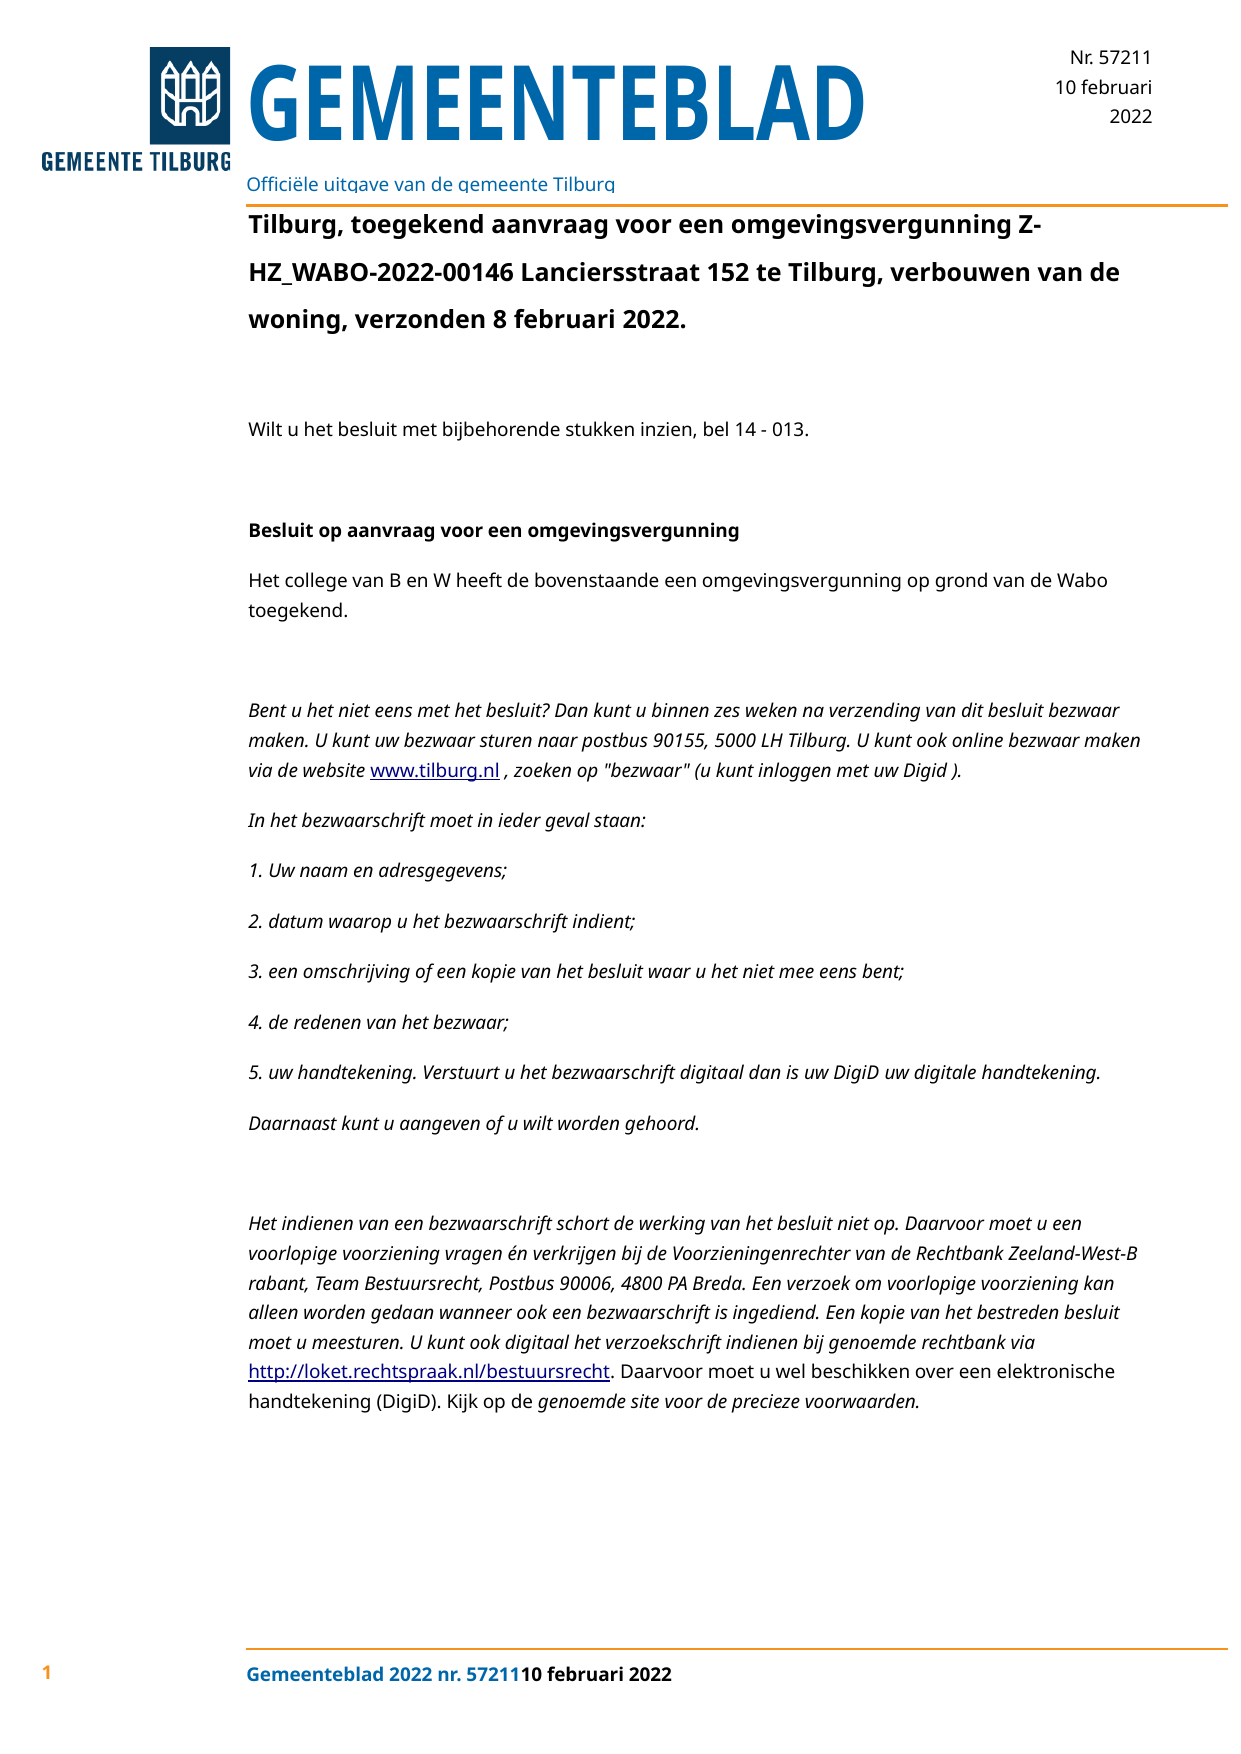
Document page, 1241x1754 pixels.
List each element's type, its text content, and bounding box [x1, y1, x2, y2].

text Wilt u het besluit met bijbehorende stukken inzien, bel 14 - 013. [248, 416, 1152, 442]
text Besluit op aanvraag voor een omgevingsvergunning [248, 517, 1152, 542]
text 4. de redenen van het bezwaar; [248, 1009, 1152, 1034]
text Het college van B en W heeft de bovenstaande een omgevingsvergunning op grond van de Wabo toegekend. [248, 567, 1152, 622]
text 1. Uw naam en adresgegevens; [248, 858, 1152, 883]
picture [41, 47, 231, 172]
text Het indienen van een bezwaarschrift schort de werking van het besluit niet op. Daarvoor moet u een voorlopige voorziening vragen én verkrijgen bij de Voorzieningenrechter van de Rechtbank Zeeland-West-B rabant, Team Bestuursrecht, Postbus 90006, 4800 PA Breda. Een verzoek om voorlopige voorziening kan alleen worden gedaan wanneer ook een bezwaarschrift is ingediend. Een kopie van het bestreden besluit moet u meesturen. U kunt ook digitaal het verzoekschrift indienen bij genoemde rechtbank via http://loket.rechtspraak.nl/bestuursrecht. Daarvoor moet u wel beschikken over een elektronische handtekening (DigiD). Kijk op de genoemde site voor de precieze voorwaarden. [248, 1211, 1152, 1414]
text 5. uw handtekening. Verstuurt u het bezwaarschrift digitaal dan is uw DigiD uw digitale handtekening. [248, 1059, 1152, 1085]
text Daarnaast kunt u aangeven of u wilt worden gehoord. [248, 1110, 1152, 1135]
text Tilburg, toegekend aanvraag voor een omgevingsvergunning Z-HZ_WABO-2022-00146 Lanciersstraat 152 te Tilburg, verbouwen van de woning, verzonden 8 februari 2022. [248, 207, 1152, 336]
text Bent u het niet eens met het besluit? Dan kunt u binnen zes weken na verzending van dit besluit bezwaar maken. U kunt uw bezwaar sturen naar postbus 90155, 5000 LH Tilburg. U kunt ook online bezwaar maken via de website www.tilburg.nl , zoeken op "bezwaar" (u kunt inloggen met uw Digid ). [248, 698, 1152, 782]
text 2. datum waarop u het bezwaarschrift indient; [248, 908, 1152, 934]
text 3. een omschrijving of een kopie van het besluit waar u het niet mee eens bent; [248, 958, 1152, 984]
text In het bezwaarschrift moet in ieder geval staan: [248, 807, 1152, 833]
